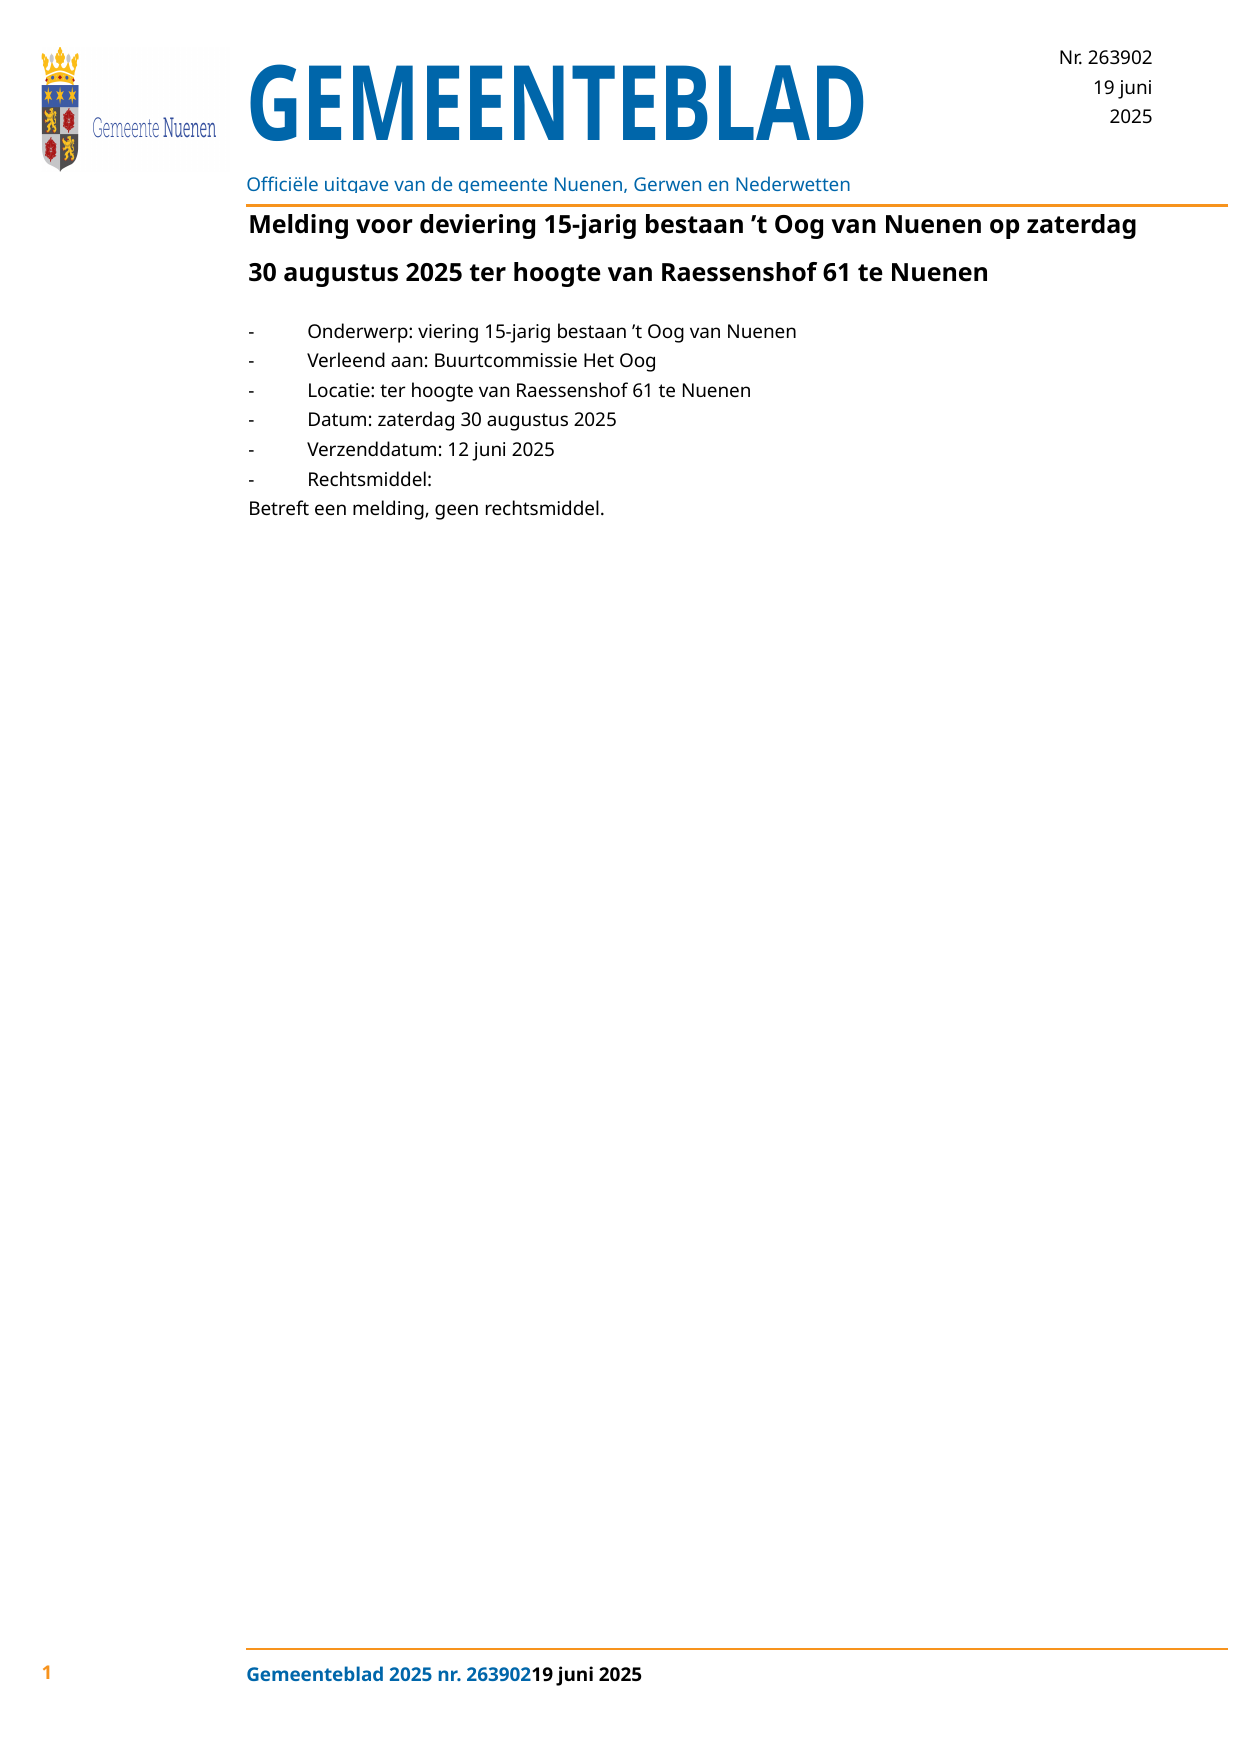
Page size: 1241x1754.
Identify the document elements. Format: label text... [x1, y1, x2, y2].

list Onderwerp: viering 15-jarig bestaan ’t Oog van Nuenen [248, 318, 1152, 344]
text Betreft een melding, geen rechtsmiddel. [248, 495, 1152, 521]
picture [41, 47, 231, 172]
text Melding voor deviering 15-jarig bestaan ’t Oog van Nuenen op zaterdag 30 augustus 2025 ter hoogte van Raessenshof 61 te Nuenen [248, 207, 1152, 288]
list Verzenddatum: 12 juni 2025 [248, 436, 1152, 462]
list Locatie: ter hoogte van Raessenshof 61 te Nuenen [248, 377, 1152, 403]
list Verleend aan: Buurtcommissie Het Oog [248, 347, 1152, 373]
list Rechtsmiddel: [248, 466, 1152, 492]
list Datum: zaterdag 30 augustus 2025 [248, 407, 1152, 432]
